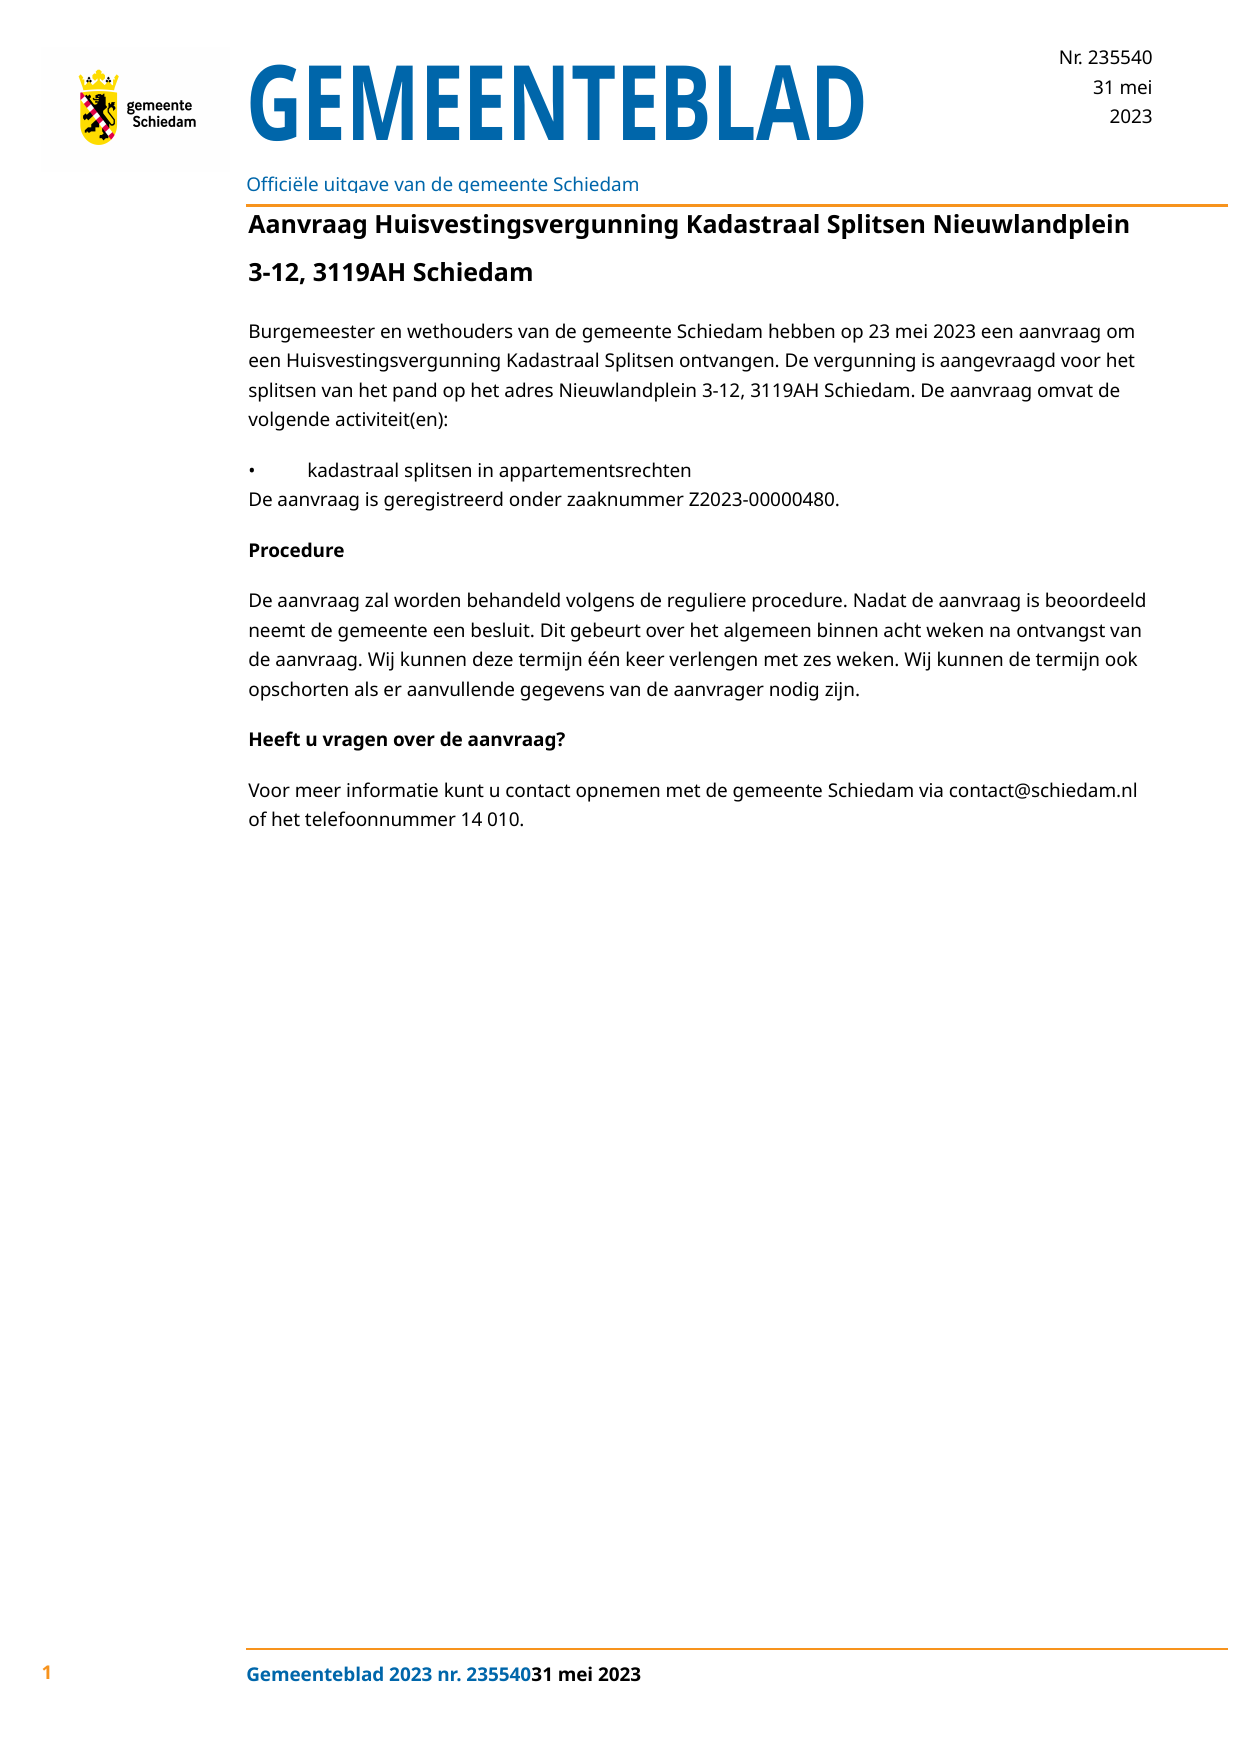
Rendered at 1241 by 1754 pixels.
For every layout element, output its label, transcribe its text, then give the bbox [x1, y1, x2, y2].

text Procedure [248, 537, 1152, 563]
text Heeft u vragen over de aanvraag? [248, 727, 1152, 752]
text Aanvraag Huisvestingsvergunning Kadastraal Splitsen Nieuwlandplein 3-12, 3119AH Schiedam [248, 207, 1152, 288]
text Burgemeester en wethouders van de gemeente Schiedam hebben op 23 mei 2023 een aanvraag om een Huisvestingsvergunning Kadastraal Splitsen ontvangen. De vergunning is aangevraagd voor het splitsen van het pand op het adres Nieuwlandplein 3-12, 3119AH Schiedam. De aanvraag omvat de volgende activiteit(en): [248, 318, 1152, 432]
picture [41, 47, 231, 172]
list kadastraal splitsen in appartementsrechten [248, 457, 1152, 483]
text De aanvraag is geregistreerd onder zaaknummer Z2023-00000480. [248, 487, 1152, 512]
text De aanvraag zal worden behandeld volgens de reguliere procedure. Nadat de aanvraag is beoordeeld neemt de gemeente een besluit. Dit gebeurt over het algemeen binnen acht weken na ontvangst van de aanvraag. Wij kunnen deze termijn één keer verlengen met zes weken. Wij kunnen de termijn ook opschorten als er aanvullende gegevens van de aanvrager nodig zijn. [248, 587, 1152, 702]
text Voor meer informatie kunt u contact opnemen met de gemeente Schiedam via contact@schiedam.nl of het telefoonnummer 14 010. [248, 777, 1152, 832]
